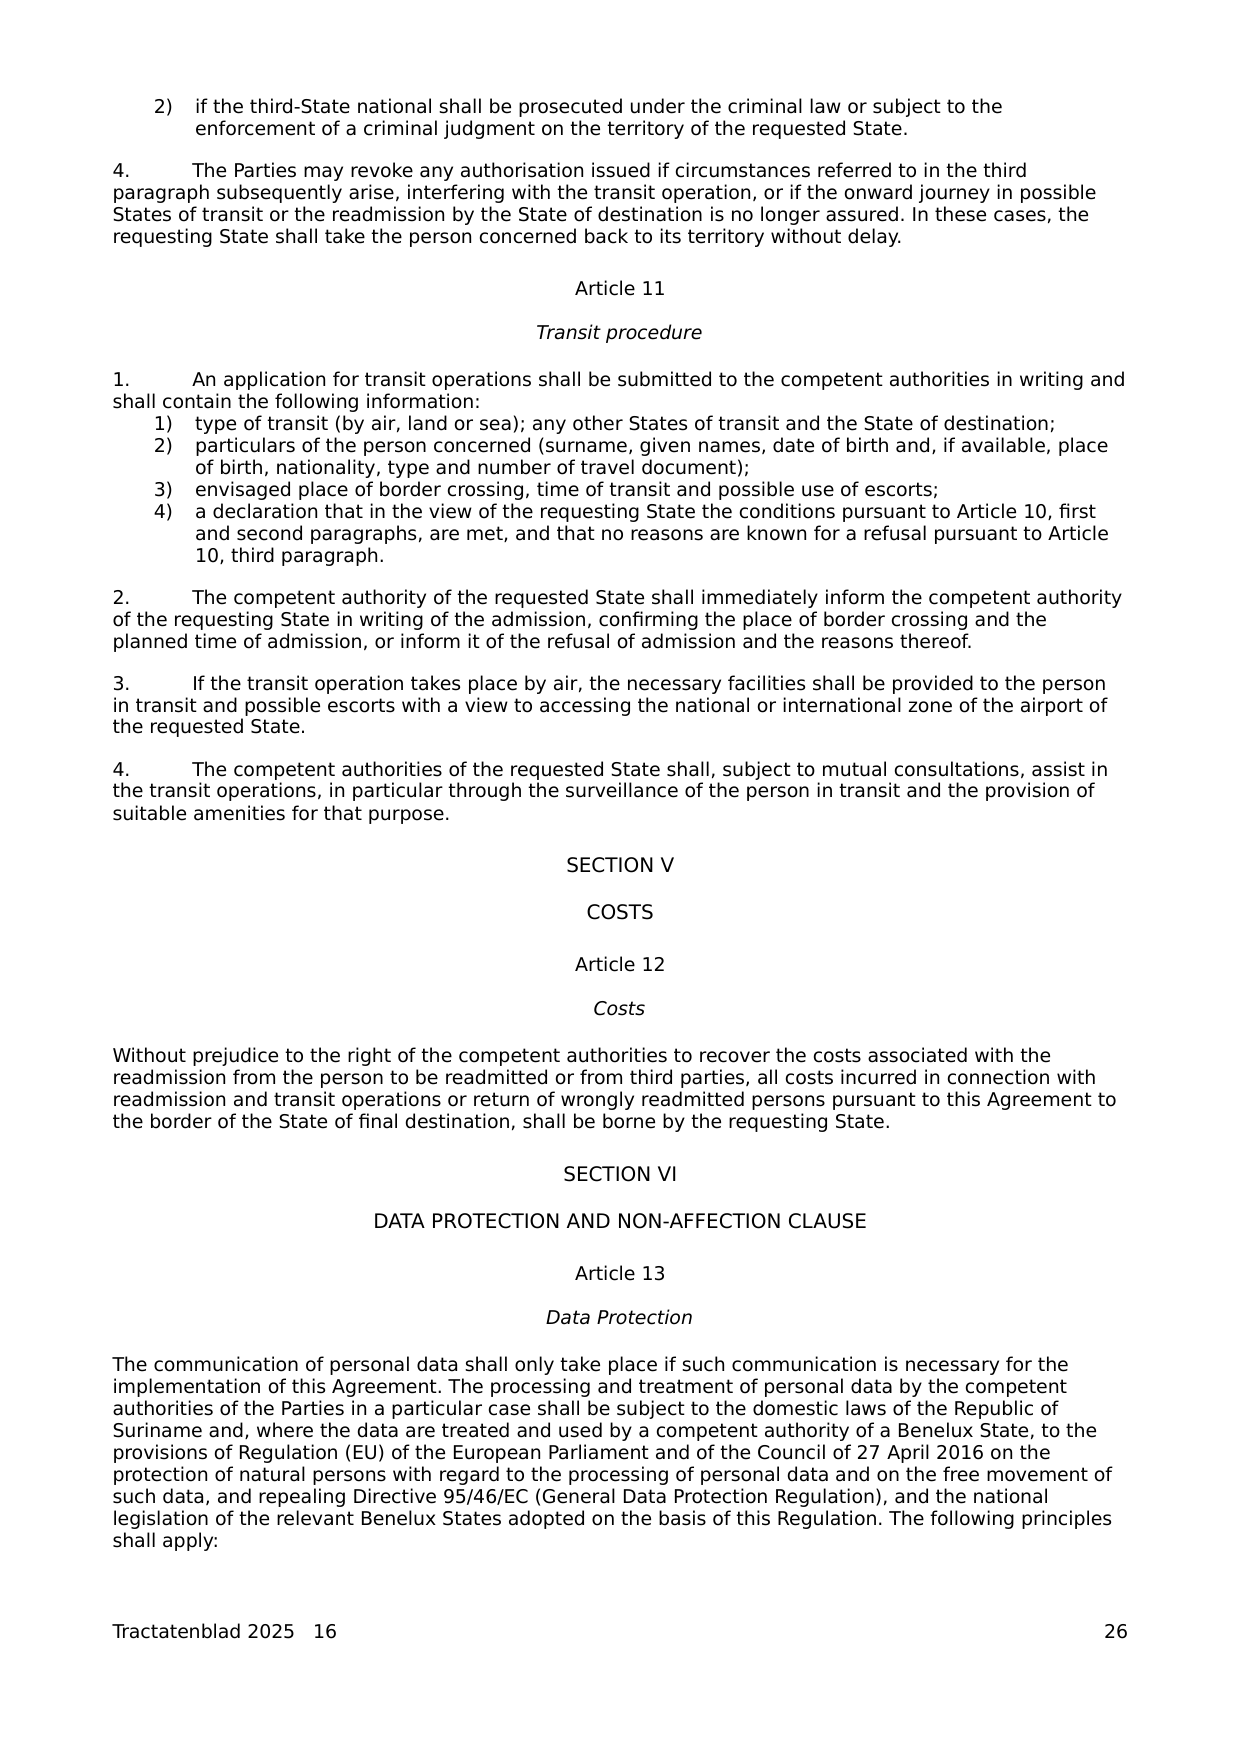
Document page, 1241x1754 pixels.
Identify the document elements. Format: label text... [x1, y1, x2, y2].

text 4) a declaration that in the view of the requesting State the conditions pursuant to Article 10, first and second paragraphs, are met, and that no reasons are known for a refusal pursuant to Article 10, third paragraph. [153, 501, 1128, 567]
text 2. The competent authority of the requested State shall immediately inform the competent authority of the requesting State in writing of the admission, confirming the place of border crossing and the planned time of admission, or inform it of the refusal of admission and the reasons thereof. [112, 587, 1128, 652]
text 4. The competent authorities of the requested State shall, subject to mutual consultations, assist in the transit operations, in particular through the surveillance of the person in transit and the provision of suitable amenities for that purpose. [112, 758, 1128, 824]
text 1) type of transit (by air, land or sea); any other States of transit and the State of destination; [153, 413, 1128, 435]
text 2) particulars of the person concerned (surname, given names, date of birth and, if available, place of birth, nationality, type and number of travel document); [153, 435, 1128, 479]
text 3. If the transit operation takes place by air, the necessary facilities shall be provided to the person in transit and possible escorts with a view to accessing the national or international zone of the airport of the requested State. [112, 672, 1128, 738]
text 2) if the third-State national shall be prosecuted under the criminal law or subject to the enforcement of a criminal judgment on the territory of the requested State. [153, 96, 1128, 140]
subtitle Article 12 Costs [112, 954, 1128, 1020]
subtitle SECTION VI DATA PROTECTION AND NON-AFFECTION CLAUSE [112, 1163, 1128, 1233]
subtitle SECTION V COSTS [112, 854, 1128, 924]
subtitle Article 11 Transit procedure [112, 278, 1128, 344]
text 1. An application for transit operations shall be submitted to the competent authorities in writing and shall contain the following information: [112, 369, 1128, 413]
subtitle Article 13 Data Protection [112, 1263, 1128, 1329]
text The communication of personal data shall only take place if such communication is necessary for the implementation of this Agreement. The processing and treatment of personal data by the competent authorities of the Parties in a particular case shall be subject to the domestic laws of the Republic of Suriname and, where the data are treated and used by a competent authority of a Benelux State, to the provisions of Regulation (EU) of the European Parliament and of the Council of 27 April 2016 on the protection of natural persons with regard to the processing of personal data and on the free movement of such data, and repealing Directive 95/46/EC (General Data Protection Regulation), and the national legislation of the relevant Benelux States adopted on the basis of this Regulation. The following principles shall apply: [112, 1354, 1128, 1552]
text 4. The Parties may revoke any authorisation issued if circumstances referred to in the third paragraph subsequently arise, interfering with the transit operation, or if the onward journey in possible States of transit or the readmission by the State of destination is no longer assured. In these cases, the requesting State shall take the person concerned back to its territory without delay. [112, 160, 1128, 248]
text Without prejudice to the right of the competent authorities to recover the costs associated with the readmission from the person to be readmitted or from third parties, all costs incurred in connection with readmission and transit operations or return of wrongly readmitted persons pursuant to this Agreement to the border of the State of final destination, shall be borne by the requesting State. [112, 1045, 1128, 1133]
text 3) envisaged place of border crossing, time of transit and possible use of escorts; [153, 479, 1128, 501]
